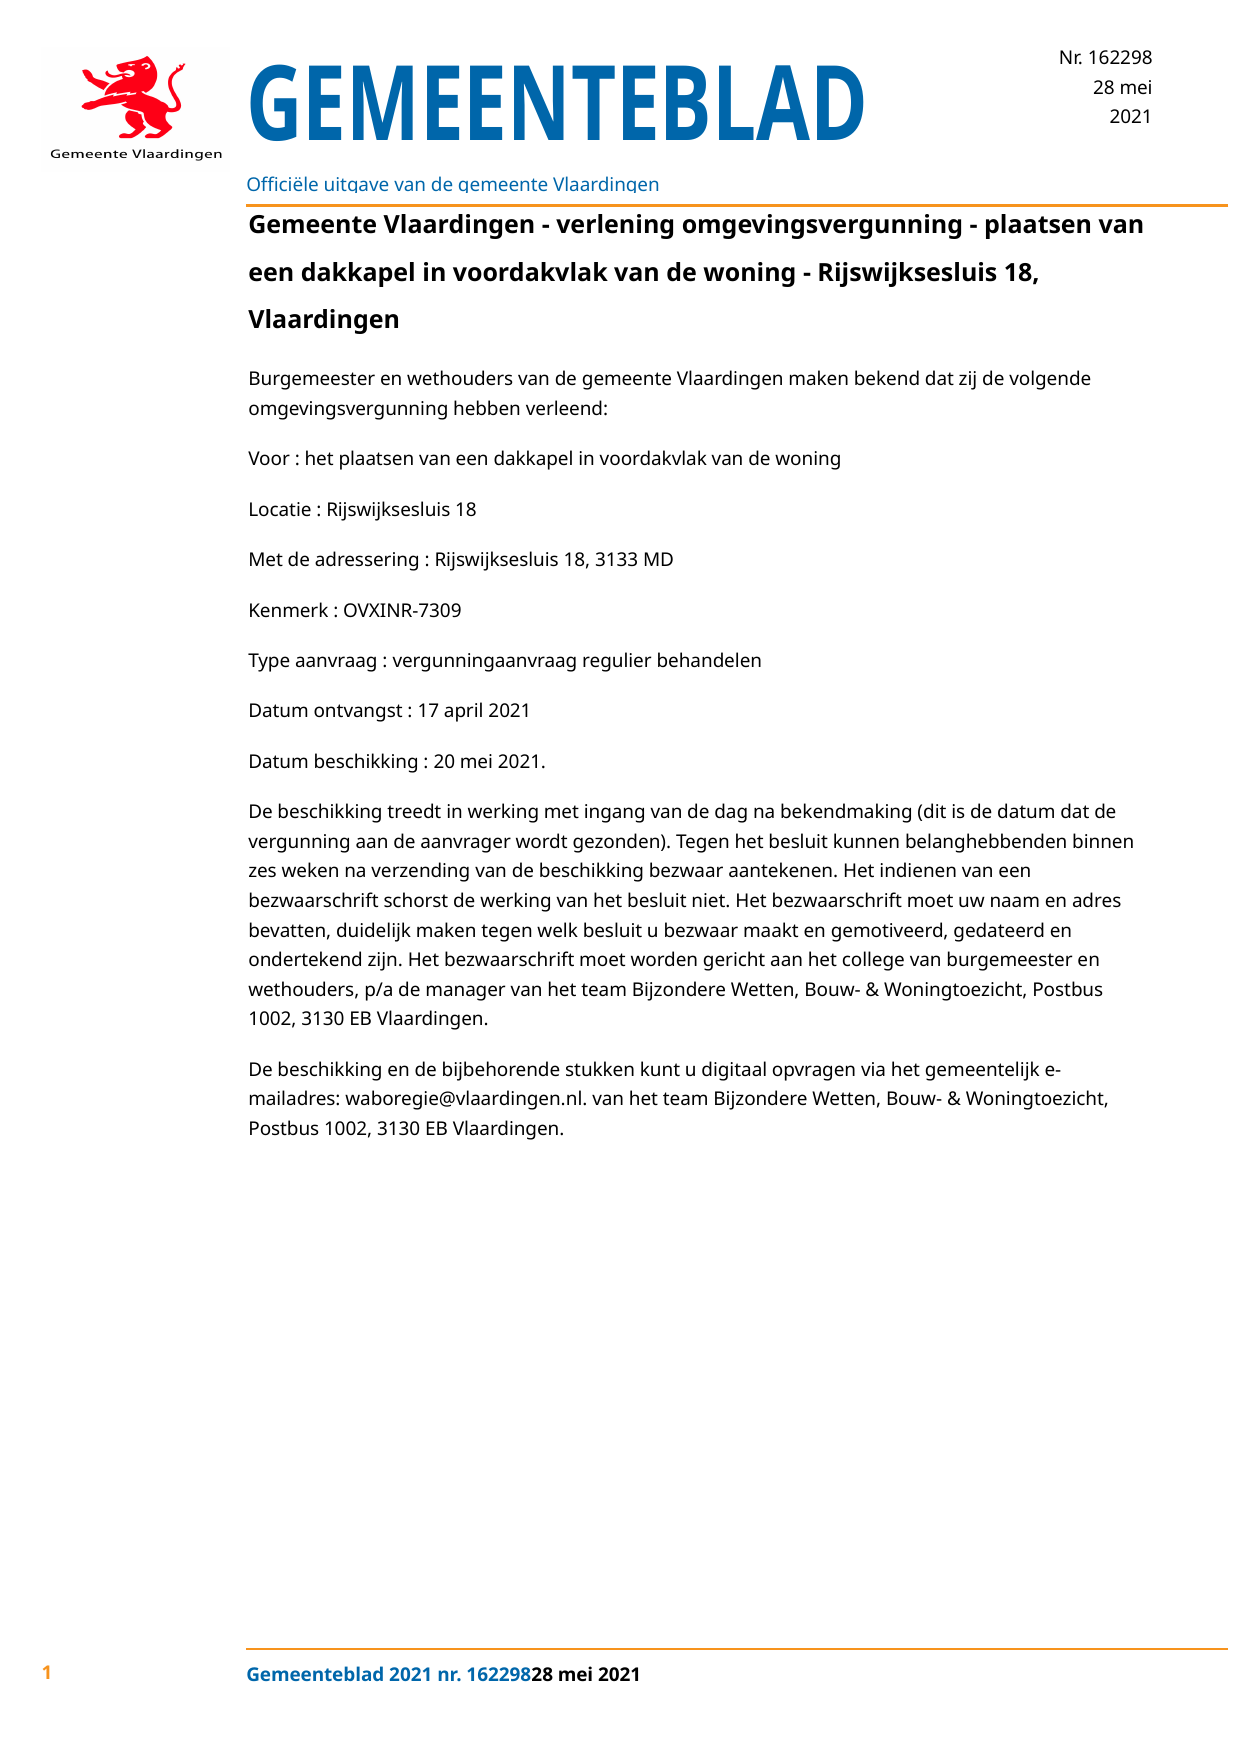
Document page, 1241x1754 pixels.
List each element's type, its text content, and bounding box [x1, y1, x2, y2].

text Voor : het plaatsen van een dakkapel in voordakvlak van de woning [248, 446, 1152, 471]
text De beschikking en de bijbehorende stukken kunt u digitaal opvragen via het gemeentelijk e-mailadres: waboregie@vlaardingen.nl. van het team Bijzondere Wetten, Bouw- & Woningtoezicht, Postbus 1002, 3130 EB Vlaardingen. [248, 1056, 1152, 1141]
text Burgemeester en wethouders van de gemeente Vlaardingen maken bekend dat zij de volgende omgevingsvergunning hebben verleend: [248, 366, 1152, 421]
text Locatie : Rijswijksesluis 18 [248, 496, 1152, 522]
text Gemeente Vlaardingen - verlening omgevingsvergunning - plaatsen van een dakkapel in voordakvlak van de woning - Rijswijksesluis 18, Vlaardingen [248, 207, 1152, 336]
text Type aanvraag : vergunningaanvraag regulier behandelen [248, 647, 1152, 673]
text Kenmerk : OVXINR-7309 [248, 597, 1152, 622]
text Datum ontvangst : 17 april 2021 [248, 698, 1152, 723]
text De beschikking treedt in werking met ingang van de dag na bekendmaking (dit is de datum dat de vergunning aan de aanvrager wordt gezonden). Tegen het besluit kunnen belanghebbenden binnen zes weken na verzending van de beschikking bezwaar aantekenen. Het indienen van een bezwaarschrift schorst de werking van het besluit niet. Het bezwaarschrift moet uw naam en adres bevatten, duidelijk maken tegen welk besluit u bezwaar maakt en gemotiveerd, gedateerd en ondertekend zijn. Het bezwaarschrift moet worden gericht aan het college van burgemeester en wethouders, p/a de manager van het team Bijzondere Wetten, Bouw- & Woningtoezicht, Postbus 1002, 3130 EB Vlaardingen. [248, 798, 1152, 1031]
text Datum beschikking : 20 mei 2021. [248, 748, 1152, 774]
text Met de adressering : Rijswijksesluis 18, 3133 MD [248, 546, 1152, 572]
picture [41, 47, 231, 172]
